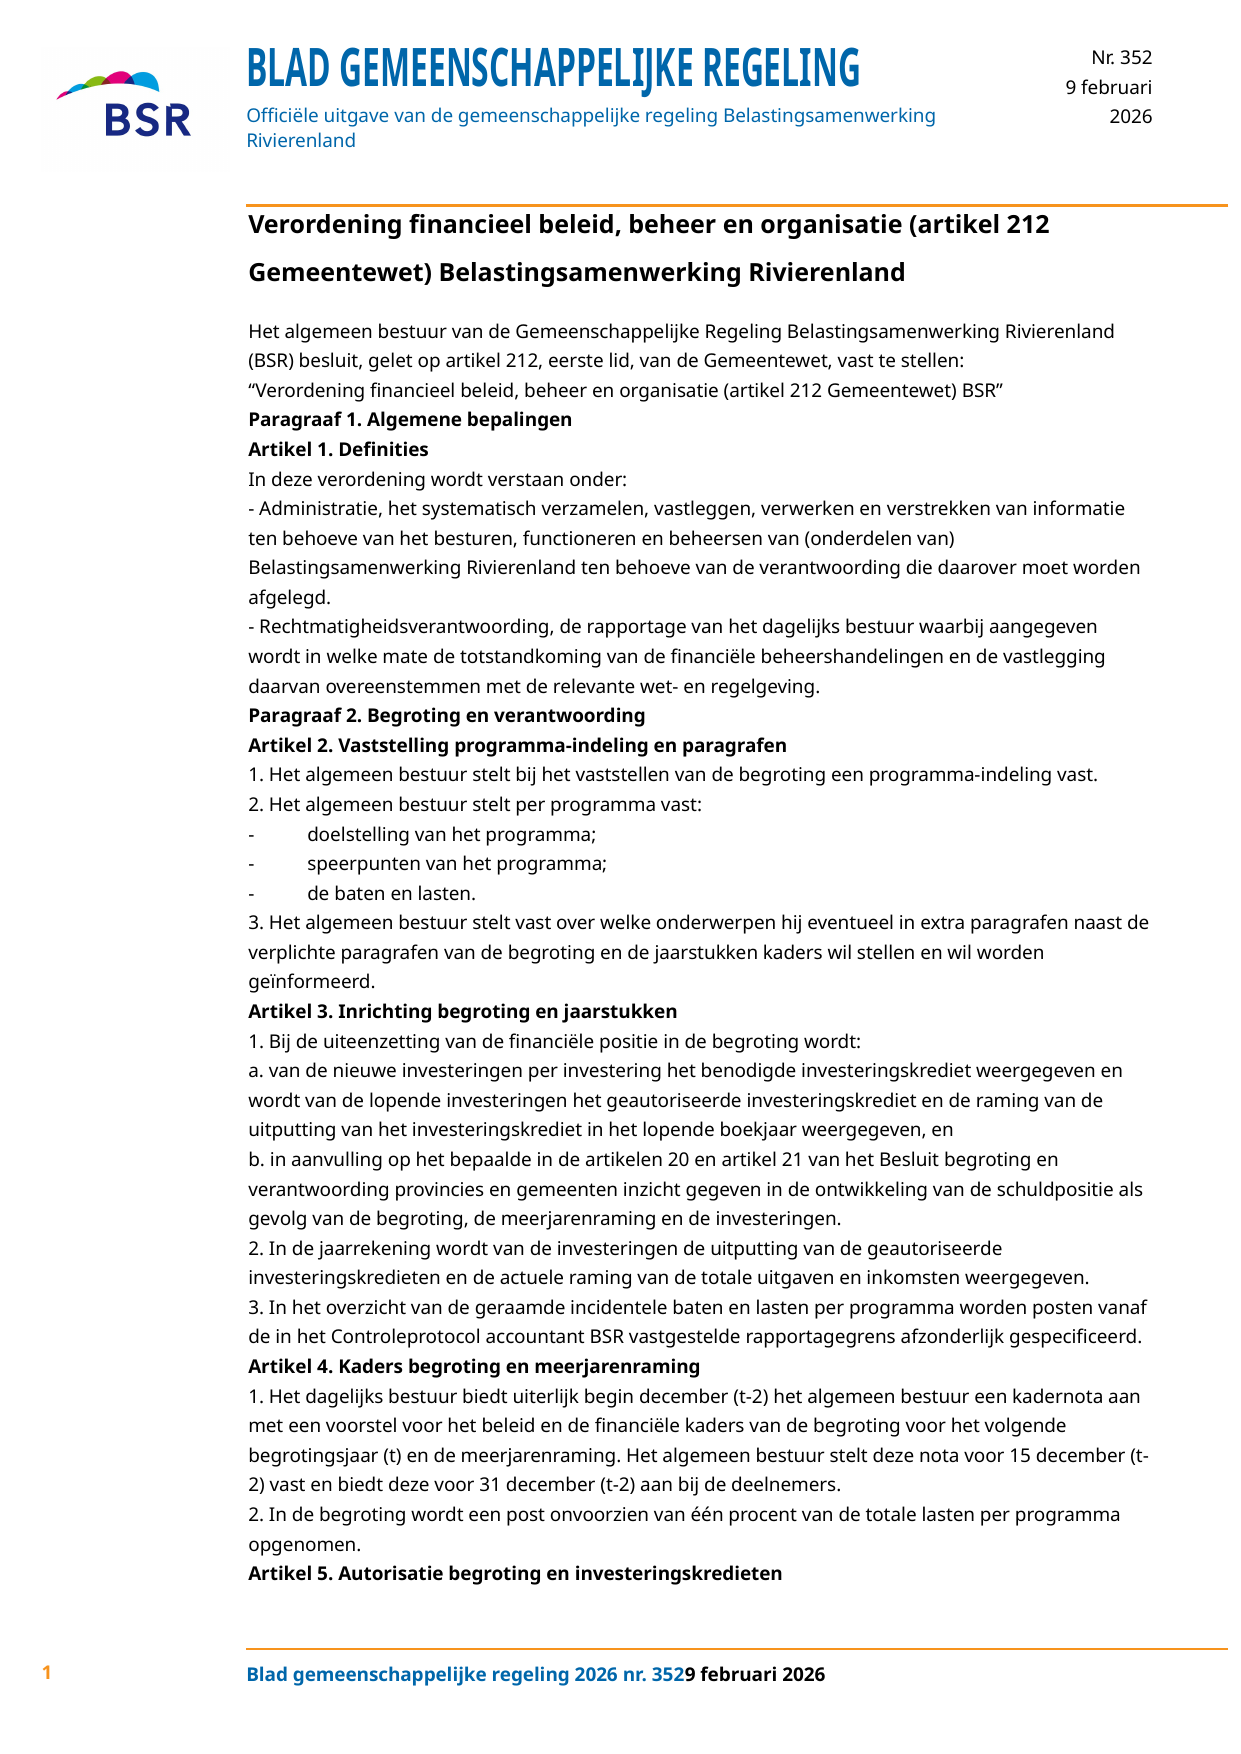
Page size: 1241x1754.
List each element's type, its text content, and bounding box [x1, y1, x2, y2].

list doelstelling van het programma; [248, 821, 1152, 847]
text Artikel 2. Vaststelling programma-indeling en paragrafen [248, 732, 1152, 758]
text 1. Het algemeen bestuur stelt bij het vaststellen van de begroting een programma-indeling vast. [248, 762, 1152, 787]
text Verordening financieel beleid, beheer en organisatie (artikel 212 Gemeentewet) Belastingsamenwerking Rivierenland [248, 207, 1152, 288]
text Artikel 4. Kaders begroting en meerjarenraming [248, 1353, 1152, 1379]
text 1. Bij de uiteenzetting van de financiële positie in de begroting wordt: [248, 1028, 1152, 1054]
text 2. In de begroting wordt een post onvoorzien van één procent van de totale lasten per programma opgenomen. [248, 1501, 1152, 1557]
text - Rechtmatigheidsverantwoording, de rapportage van het dagelijks bestuur waarbij aangegeven wordt in welke mate de totstandkoming van de financiële beheershandelingen en de vastlegging daarvan overeenstemmen met de relevante wet- en regelgeving. [248, 614, 1152, 699]
text 3. Het algemeen bestuur stelt vast over welke onderwerpen hij eventueel in extra paragrafen naast de verplichte paragrafen van de begroting en de jaarstukken kaders wil stellen en wil worden geïnformeerd. [248, 909, 1152, 994]
text “Verordening financieel beleid, beheer en organisatie (artikel 212 Gemeentewet) BSR” [248, 377, 1152, 403]
text Paragraaf 1. Algemene bepalingen [248, 407, 1152, 432]
text Artikel 1. Definities [248, 436, 1152, 462]
text Artikel 5. Autorisatie begroting en investeringskredieten [248, 1560, 1152, 1586]
text 2. In de jaarrekening wordt van de investeringen de uitputting van de geautoriseerde investeringskredieten en de actuele raming van de totale uitgaven en inkomsten weergegeven. [248, 1235, 1152, 1290]
list de baten en lasten. [248, 880, 1152, 906]
text Artikel 3. Inrichting begroting en jaarstukken [248, 998, 1152, 1024]
text Paragraaf 2. Begroting en verantwoording [248, 702, 1152, 728]
text 2. Het algemeen bestuur stelt per programma vast: [248, 791, 1152, 817]
text a. van de nieuwe investeringen per investering het benodigde investeringskrediet weergegeven en wordt van de lopende investeringen het geautoriseerde investeringskrediet en de raming van de uitputting van het investeringskrediet in het lopende boekjaar weergegeven, en [248, 1057, 1152, 1142]
text In deze verordening wordt verstaan onder: [248, 466, 1152, 492]
list speerpunten van het programma; [248, 850, 1152, 876]
text 1. Het dagelijks bestuur biedt uiterlijk begin december (t-2) het algemeen bestuur een kadernota aan met een voorstel voor het beleid en de financiële kaders van de begroting voor het volgende begrotingsjaar (t) en de meerjarenraming. Het algemeen bestuur stelt deze nota voor 15 december (t-2) vast en biedt deze voor 31 december (t-2) aan bij de deelnemers. [248, 1383, 1152, 1497]
picture [41, 47, 231, 172]
text Het algemeen bestuur van de Gemeenschappelijke Regeling Belastingsamenwerking Rivierenland (BSR) besluit, gelet op artikel 212, eerste lid, van de Gemeentewet, vast te stellen: [248, 318, 1152, 373]
text - Administratie, het systematisch verzamelen, vastleggen, verwerken en verstrekken van informatie ten behoeve van het besturen, functioneren en beheersen van (onderdelen van) Belastingsamenwerking Rivierenland ten behoeve van de verantwoording die daarover moet worden afgelegd. [248, 495, 1152, 610]
text b. in aanvulling op het bepaalde in de artikelen 20 en artikel 21 van het Besluit begroting en verantwoording provincies en gemeenten inzicht gegeven in de ontwikkeling van de schuldpositie als gevolg van de begroting, de meerjarenraming en de investeringen. [248, 1146, 1152, 1231]
text 3. In het overzicht van de geraamde incidentele baten en lasten per programma worden posten vanaf de in het Controleprotocol accountant BSR vastgestelde rapportagegrens afzonderlijk gespecificeerd. [248, 1294, 1152, 1349]
